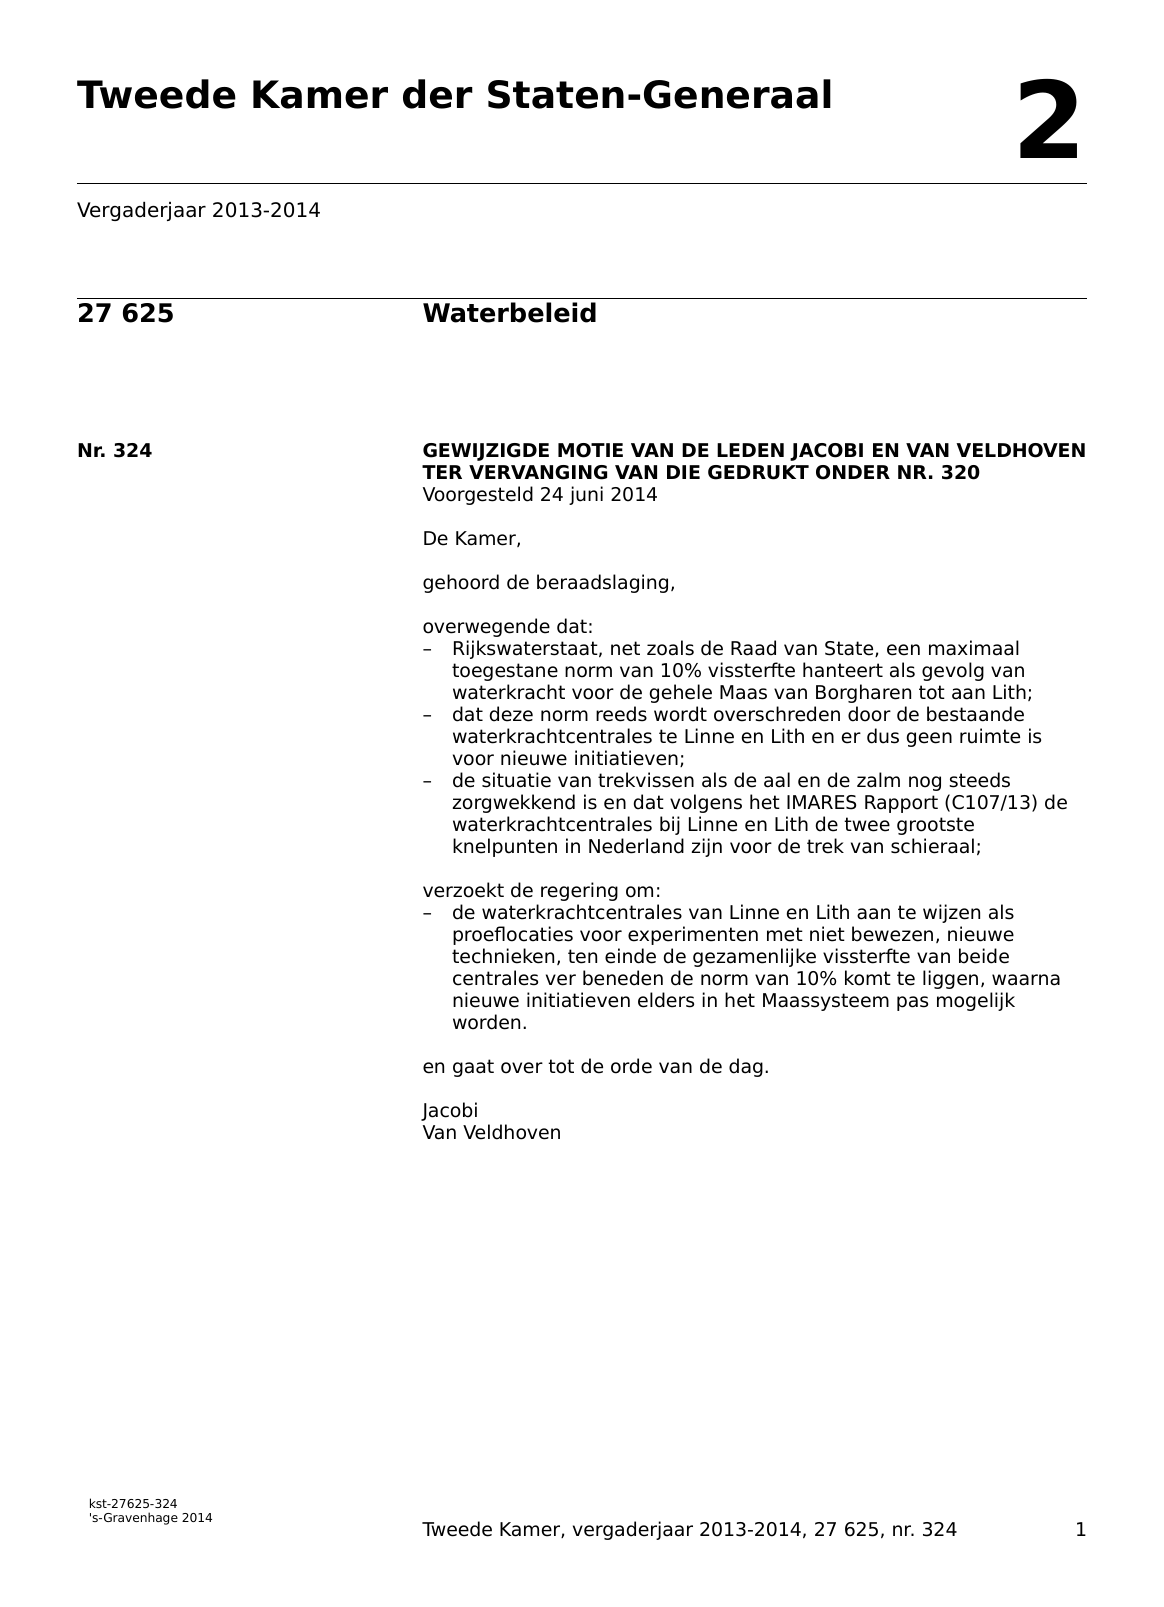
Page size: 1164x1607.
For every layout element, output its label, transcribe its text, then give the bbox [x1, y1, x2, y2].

text De Kamer, [422, 528, 1087, 550]
text gehoord de beraadslaging, [422, 572, 1087, 594]
table_header 2 [886, 59, 1087, 183]
table_header Tweede Kamer der Staten-Generaal [77, 59, 886, 183]
subtitle 27 625 Waterbeleid [77, 299, 1087, 329]
text Voorgesteld 24 juni 2014 [422, 484, 1087, 506]
table_cell Vergaderjaar 2013-2014 [77, 184, 1087, 298]
text en gaat over tot de orde van de dag. [422, 1056, 1087, 1078]
text Van Veldhoven [422, 1122, 1087, 1144]
text overwegende dat: [422, 616, 1087, 638]
text – de situatie van trekvissen als de aal en de zalm nog steeds zorgwekkend is en dat volgens het IMARES Rapport (C107/13) de waterkrachtcentrales bij Linne en Lith de twee grootste knelpunten in Nederland zijn voor de trek van schieraal; [422, 770, 1087, 858]
text – dat deze norm reeds wordt overschreden door de bestaande waterkrachtcentrales te Linne en Lith en er dus geen ruimte is voor nieuwe initiatieven; [422, 704, 1087, 770]
text 's-Gravenhage 2014 [88, 1511, 323, 1525]
text verzoekt de regering om: [422, 880, 1087, 902]
text kst-27625-324 [88, 1497, 323, 1511]
text Jacobi [422, 1100, 1087, 1122]
subtitle Nr. 324 GEWIJZIGDE MOTIE VAN DE LEDEN JACOBI EN VAN VELDHOVEN TER VERVANGING VAN DIE GEDRUKT ONDER NR. 320 [77, 440, 1087, 484]
text – de waterkrachtcentrales van Linne en Lith aan te wijzen als proeflocaties voor experimenten met niet bewezen, nieuwe technieken, ten einde de gezamenlijke vissterfte van beide centrales ver beneden de norm van 10% komt te liggen, waarna nieuwe initiatieven elders in het Maassysteem pas mogelijk worden. [422, 902, 1087, 1034]
text – Rijkswaterstaat, net zoals de Raad van State, een maximaal toegestane norm van 10% vissterfte hanteert als gevolg van waterkracht voor de gehele Maas van Borgharen tot aan Lith; [422, 638, 1087, 704]
